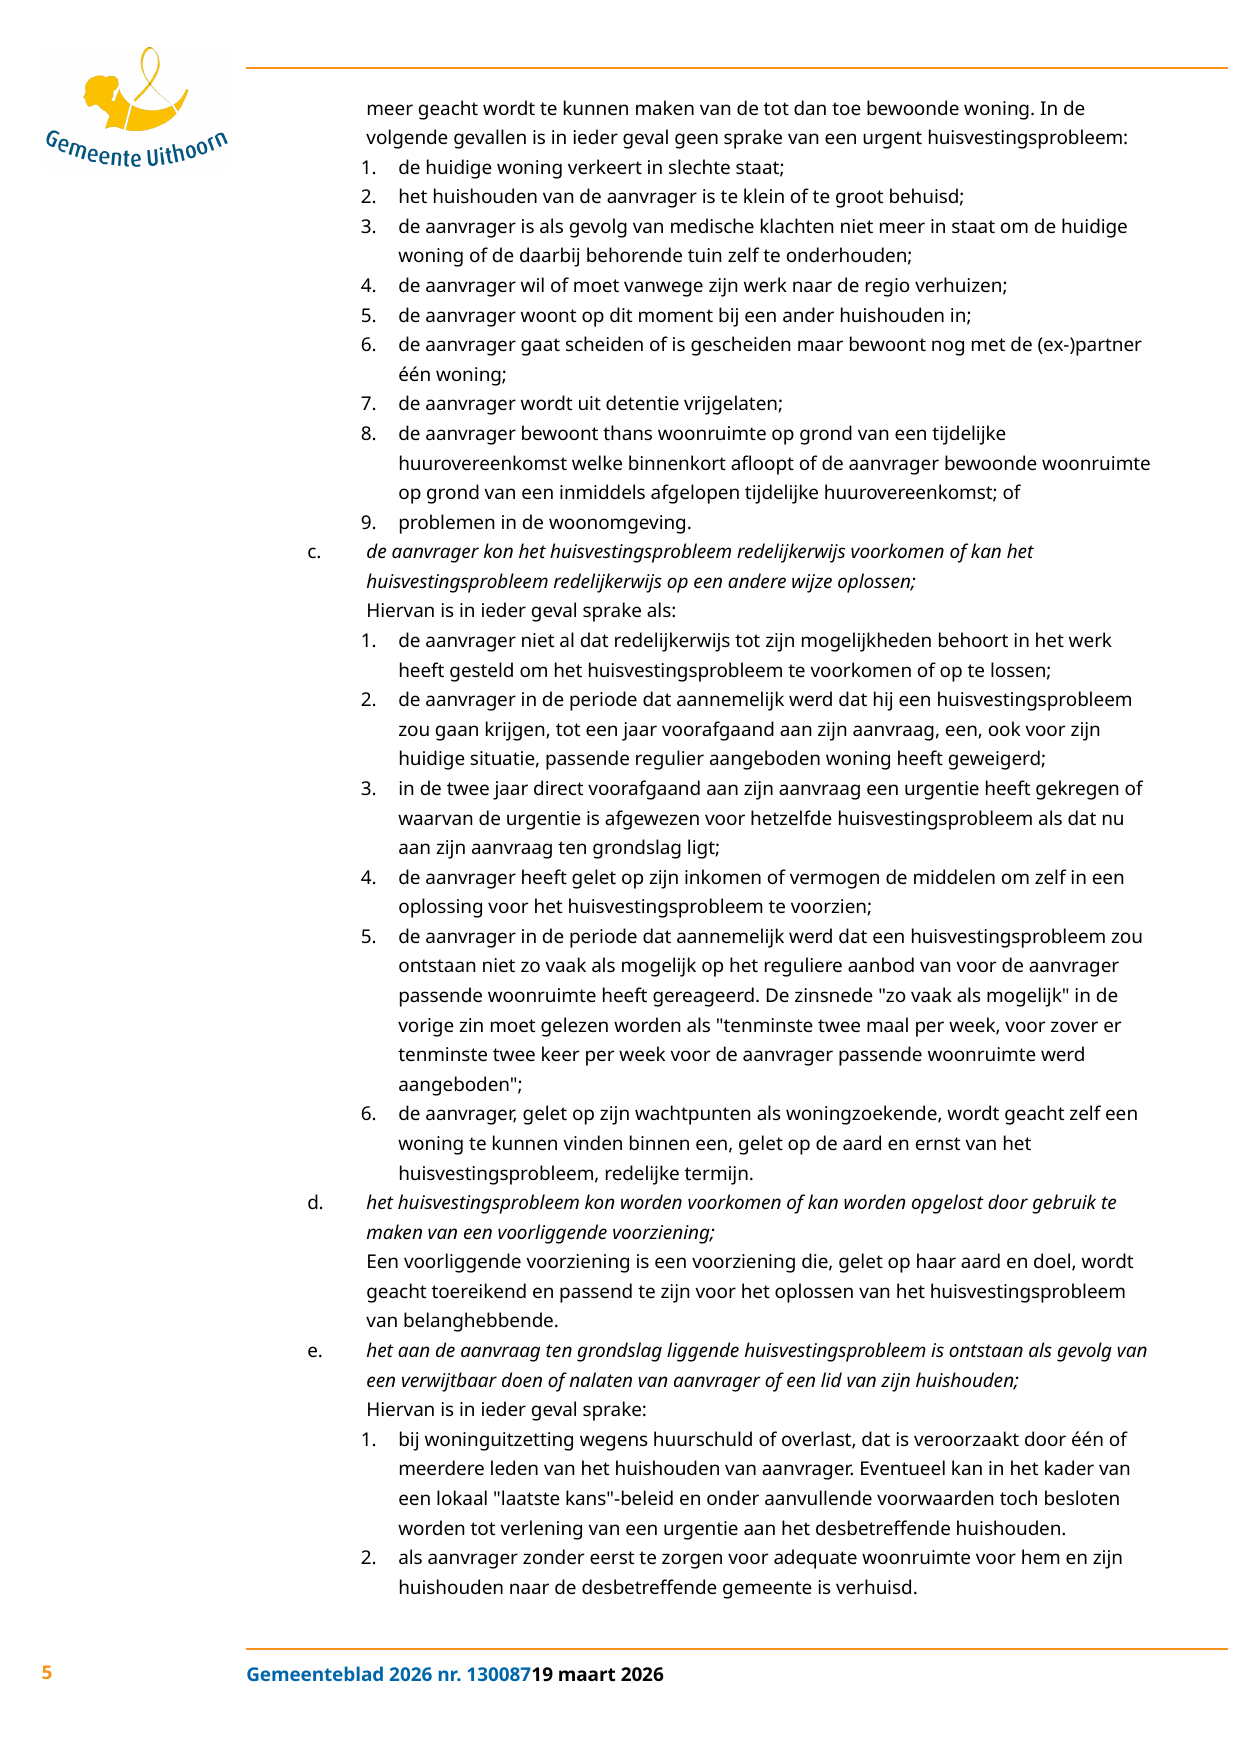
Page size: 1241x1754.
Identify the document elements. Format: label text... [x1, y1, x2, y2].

list Hiervan is in ieder geval sprake als: [307, 598, 1152, 623]
list bij woninguitzetting wegens huurschuld of overlast, dat is veroorzaakt door één of meerdere leden van het huishouden van aanvrager. Eventueel kan in het kader van een lokaal "laatste kans"-beleid en onder aanvullende voorwaarden toch besloten worden tot verlening van een urgentie aan het desbetreffende huishouden. [361, 1426, 1152, 1541]
list de huidige woning verkeert in slechte staat; [361, 154, 1152, 180]
list de aanvrager in de periode dat aannemelijk werd dat hij een huisvestingsprobleem zou gaan krijgen, tot een jaar voorafgaand aan zijn aanvraag, een, ook voor zijn huidige situatie, passende regulier aangeboden woning heeft geweigerd; [361, 686, 1152, 771]
list de aanvrager, gelet op zijn wachtpunten als woningzoekende, wordt geacht zelf een woning te kunnen vinden binnen een, gelet op de aard en ernst van het huisvestingsprobleem, redelijke termijn. [361, 1101, 1152, 1186]
list de aanvrager kon het huisvestingsprobleem redelijkerwijs voorkomen of kan het huisvestingsprobleem redelijkerwijs op een andere wijze oplossen; [307, 538, 1152, 594]
list het huisvestingsprobleem kon worden voorkomen of kan worden opgelost door gebruik te maken van een voorliggende voorziening; [307, 1189, 1152, 1245]
list de aanvrager niet al dat redelijkerwijs tot zijn mogelijkheden behoort in het werk heeft gesteld om het huisvestingsprobleem te voorkomen of op te lossen; [361, 627, 1152, 683]
list Hiervan is in ieder geval sprake: [307, 1396, 1152, 1422]
list problemen in de woonomgeving. [361, 509, 1152, 535]
list de aanvrager gaat scheiden of is gescheiden maar bewoont nog met de (ex-)partner één woning; [361, 331, 1152, 387]
list het aan de aanvraag ten grondslag liggende huisvestingsprobleem is ontstaan als gevolg van een verwijtbaar doen of nalaten van aanvrager of een lid van zijn huishouden; [307, 1337, 1152, 1393]
list de aanvrager wordt uit detentie vrijgelaten; [361, 391, 1152, 416]
list het huishouden van de aanvrager is te klein of te groot behuisd; [361, 183, 1152, 209]
list de aanvrager is als gevolg van medische klachten niet meer in staat om de huidige woning of de daarbij behorende tuin zelf te onderhouden; [361, 213, 1152, 268]
list de aanvrager wil of moet vanwege zijn werk naar de regio verhuizen; [361, 272, 1152, 298]
list Een voorliggende voorziening is een voorziening die, gelet op haar aard en doel, wordt geacht toereikend en passend te zijn voor het oplossen van het huisvestingsprobleem van belanghebbende. [307, 1248, 1152, 1333]
list de aanvrager in de periode dat aannemelijk werd dat een huisvestingsprobleem zou ontstaan niet zo vaak als mogelijk op het reguliere aanbod van voor de aanvrager passende woonruimte heeft gereageerd. De zinsnede "zo vaak als mogelijk" in de vorige zin moet gelezen worden als "tenminste twee maal per week, voor zover er tenminste twee keer per week voor de aanvrager passende woonruimte werd aangeboden"; [361, 923, 1152, 1097]
list de aanvrager bewoont thans woonruimte op grond van een tijdelijke huurovereenkomst welke binnenkort afloopt of de aanvrager bewoonde woonruimte op grond van een inmiddels afgelopen tijdelijke huurovereenkomst; of [361, 420, 1152, 505]
list als aanvrager zonder eerst te zorgen voor adequate woonruimte voor hem en zijn huishouden naar de desbetreffende gemeente is verhuisd. [361, 1544, 1152, 1600]
list de aanvrager heeft gelet op zijn inkomen of vermogen de middelen om zelf in een oplossing voor het huisvestingsprobleem te voorzien; [361, 864, 1152, 919]
list de aanvrager woont op dit moment bij een ander huishouden in; [361, 302, 1152, 328]
list in de twee jaar direct voorafgaand aan zijn aanvraag een urgentie heeft gekregen of waarvan de urgentie is afgewezen voor hetzelfde huisvestingsprobleem als dat nu aan zijn aanvraag ten grondslag ligt; [361, 775, 1152, 860]
picture [41, 47, 231, 172]
list meer geacht wordt te kunnen maken van de tot dan toe bewoonde woning. In de volgende gevallen is in ieder geval geen sprake van een urgent huisvestingsprobleem: [307, 95, 1152, 150]
